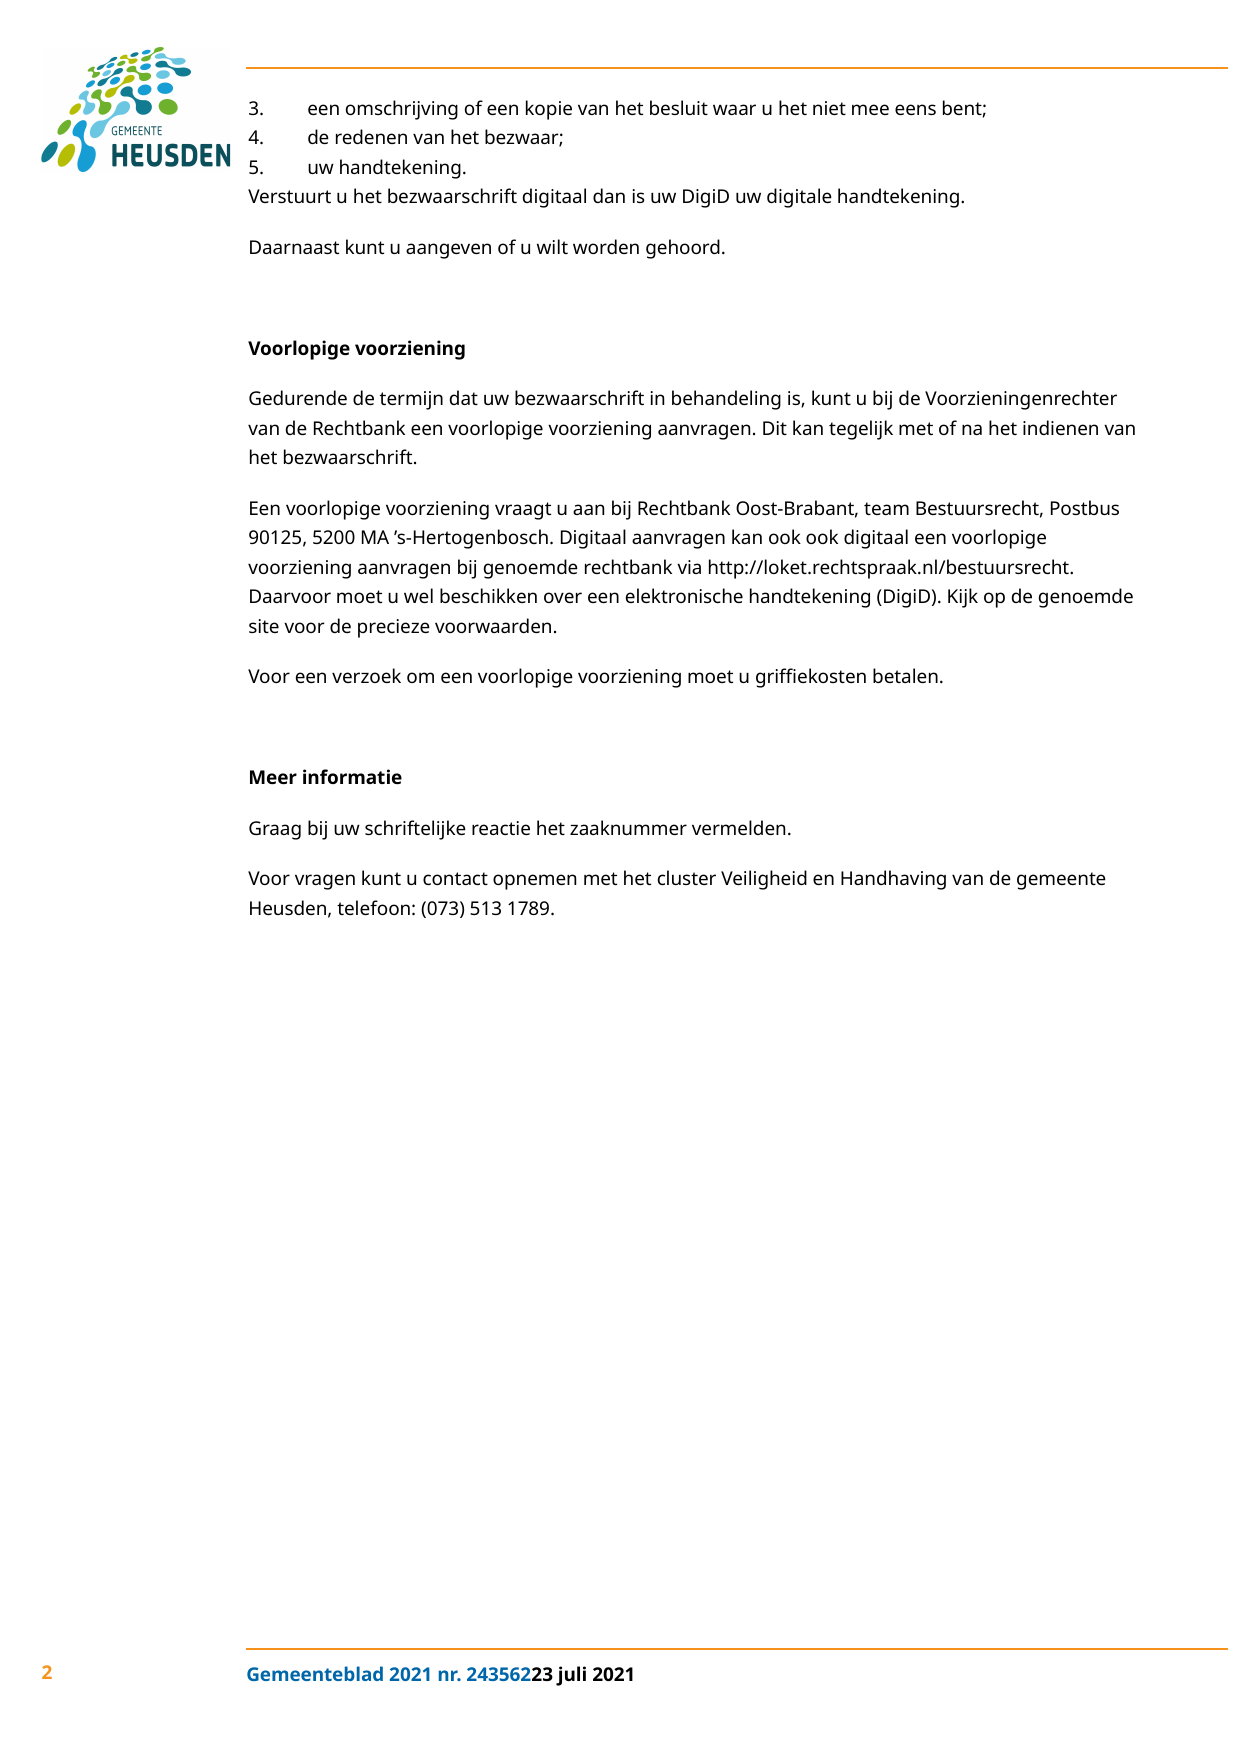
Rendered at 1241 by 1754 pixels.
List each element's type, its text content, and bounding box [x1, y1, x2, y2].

text Verstuurt u het bezwaarschrift digitaal dan is uw DigiD uw digitale handtekening. [248, 183, 1152, 209]
text Meer informatie [248, 764, 1152, 790]
list een omschrijving of een kopie van het besluit waar u het niet mee eens bent; [248, 95, 1152, 121]
list de redenen van het bezwaar; [248, 124, 1152, 150]
text Een voorlopige voorziening vraagt u aan bij Rechtbank Oost-Brabant, team Bestuursrecht, Postbus 90125, 5200 MA ’s-Hertogenbosch. Digitaal aanvragen kan ook ook digitaal een voorlopige voorziening aanvragen bij genoemde rechtbank via http://loket.rechtspraak.nl/bestuursrecht. Daarvoor moet u wel beschikken over een elektronische handtekening (DigiD). Kijk op de genoemde site voor de precieze voorwaarden. [248, 495, 1152, 639]
text Gedurende de termijn dat uw bezwaarschrift in behandeling is, kunt u bij de Voorzieningenrechter van de Rechtbank een voorlopige voorziening aanvragen. Dit kan tegelijk met of na het indienen van het bezwaarschrift. [248, 385, 1152, 470]
text Graag bij uw schriftelijke reactie het zaaknummer vermelden. [248, 815, 1152, 841]
list uw handtekening. [248, 154, 1152, 180]
text Voor een verzoek om een voorlopige voorziening moet u griffiekosten betalen. [248, 663, 1152, 689]
picture [41, 47, 231, 172]
text Daarnaast kunt u aangeven of u wilt worden gehoord. [248, 234, 1152, 260]
text Voorlopige voorziening [248, 335, 1152, 361]
text Voor vragen kunt u contact opnemen met het cluster Veiligheid en Handhaving van de gemeente Heusden, telefoon: (073) 513 1789. [248, 865, 1152, 921]
